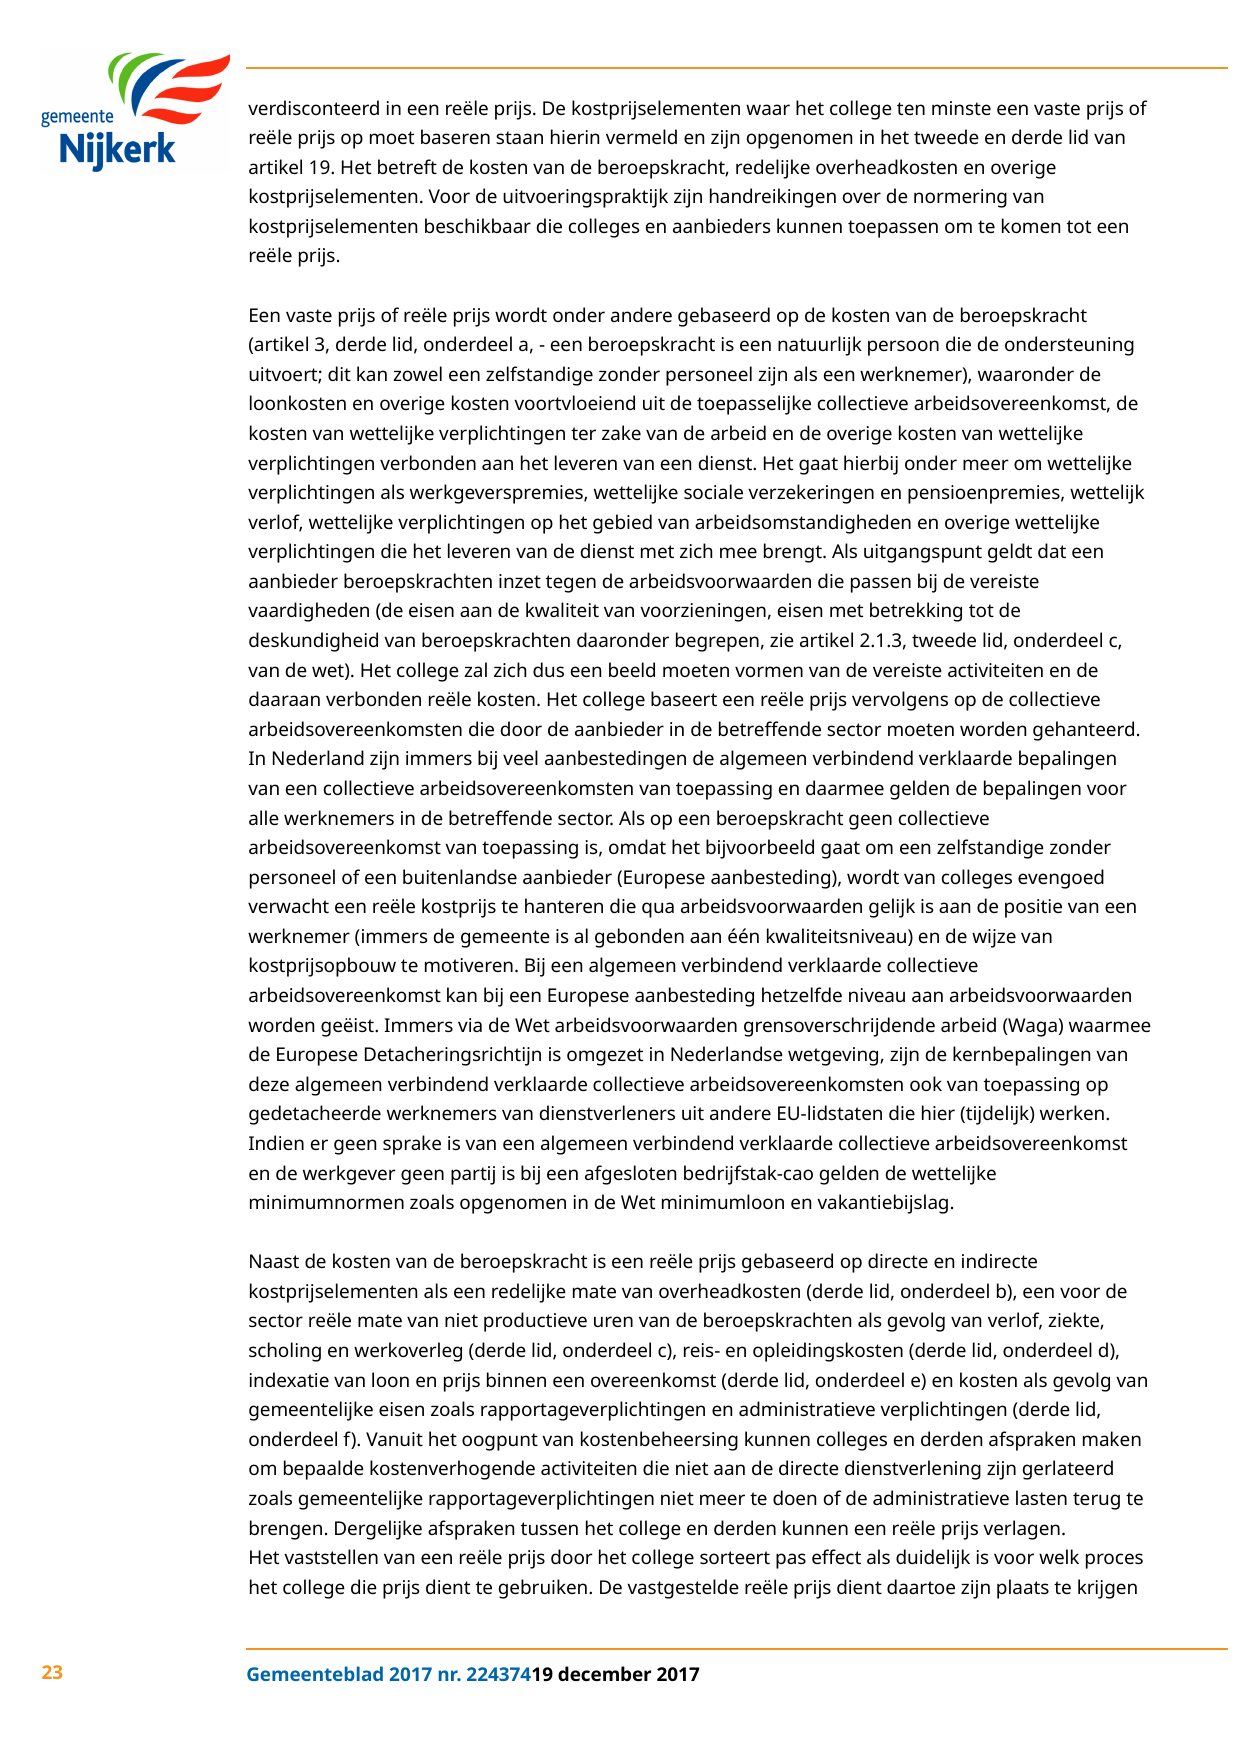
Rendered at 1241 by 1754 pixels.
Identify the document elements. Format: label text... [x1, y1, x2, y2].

text Naast de kosten van de beroepskracht is een reële prijs gebaseerd op directe en indirecte kostprijselementen als een redelijke mate van overheadkosten (derde lid, onderdeel b), een voor de sector reële mate van niet productieve uren van de beroepskrachten als gevolg van verlof, ziekte, scholing en werkoverleg (derde lid, onderdeel c), reis- en opleidingskosten (derde lid, onderdeel d), indexatie van loon en prijs binnen een overeenkomst (derde lid, onderdeel e) en kosten als gevolg van gemeentelijke eisen zoals rapportageverplichtingen en administratieve verplichtingen (derde lid, onderdeel f). Vanuit het oogpunt van kostenbeheersing kunnen colleges en derden afspraken maken om bepaalde kostenverhogende activiteiten die niet aan de directe dienstverlening zijn gerlateerd zoals gemeentelijke rapportageverplichtingen niet meer te doen of de administratieve lasten terug te brengen. Dergelijke afspraken tussen het college en derden kunnen een reële prijs verlagen. [248, 1248, 1152, 1541]
text verdisconteerd in een reële prijs. De kostprijselementen waar het college ten minste een vaste prijs of reële prijs op moet baseren staan hierin vermeld en zijn opgenomen in het tweede en derde lid van artikel 19. Het betreft de kosten van de beroepskracht, redelijke overheadkosten en overige kostprijselementen. Voor de uitvoeringspraktijk zijn handreikingen over de normering van kostprijselementen beschikbaar die colleges en aanbieders kunnen toepassen om te komen tot een reële prijs. [248, 95, 1152, 268]
text Een vaste prijs of reële prijs wordt onder andere gebaseerd op de kosten van de beroepskracht (artikel 3, derde lid, onderdeel a, - een beroepskracht is een natuurlijk persoon die de ondersteuning uitvoert; dit kan zowel een zelfstandige zonder personeel zijn als een werknemer), waaronder de loonkosten en overige kosten voortvloeiend uit de toepasselijke collectieve arbeidsovereenkomst, de kosten van wettelijke verplichtingen ter zake van de arbeid en de overige kosten van wettelijke verplichtingen verbonden aan het leveren van een dienst. Het gaat hierbij onder meer om wettelijke verplichtingen als werkgeverspremies, wettelijke sociale verzekeringen en pensioenpremies, wettelijk verlof, wettelijke verplichtingen op het gebied van arbeidsomstandigheden en overige wettelijke verplichtingen die het leveren van de dienst met zich mee brengt. Als uitgangspunt geldt dat een aanbieder beroepskrachten inzet tegen de arbeidsvoorwaarden die passen bij de vereiste vaardigheden (de eisen aan de kwaliteit van voorzieningen, eisen met betrekking tot de deskundigheid van beroepskrachten daaronder begrepen, zie artikel 2.1.3, tweede lid, onderdeel c, van de wet). Het college zal zich dus een beeld moeten vormen van de vereiste activiteiten en de daaraan verbonden reële kosten. Het college baseert een reële prijs vervolgens op de collectieve arbeidsovereenkomsten die door de aanbieder in de betreffende sector moeten worden gehanteerd. In Nederland zijn immers bij veel aanbestedingen de algemeen verbindend verklaarde bepalingen van een collectieve arbeidsovereenkomsten van toepassing en daarmee gelden de bepalingen voor alle werknemers in de betreffende sector. Als op een beroepskracht geen collectieve arbeidsovereenkomst van toepassing is, omdat het bijvoorbeeld gaat om een zelfstandige zonder personeel of een buitenlandse aanbieder (Europese aanbesteding), wordt van colleges evengoed verwacht een reële kostprijs te hanteren die qua arbeidsvoorwaarden gelijk is aan de positie van een werknemer (immers de gemeente is al gebonden aan één kwaliteitsniveau) en de wijze van kostprijsopbouw te motiveren. Bij een algemeen verbindend verklaarde collectieve arbeidsovereenkomst kan bij een Europese aanbesteding hetzelfde niveau aan arbeidsvoorwaarden worden geëist. Immers via de Wet arbeidsvoorwaarden grensoverschrijdende arbeid (Waga) waarmee de Europese Detacheringsrichtijn is omgezet in Nederlandse wetgeving, zijn de kernbepalingen van deze algemeen verbindend verklaarde collectieve arbeidsovereenkomsten ook van toepassing op gedetacheerde werknemers van dienstverleners uit andere EU-lidstaten die hier (tijdelijk) werken. Indien er geen sprake is van een algemeen verbindend verklaarde collectieve arbeidsovereenkomst en de werkgever geen partij is bij een afgesloten bedrijfstak-cao gelden de wettelijke minimumnormen zoals opgenomen in de Wet minimumloon en vakantiebijslag. [248, 302, 1152, 1215]
picture [41, 47, 231, 172]
text Het vaststellen van een reële prijs door het college sorteert pas effect als duidelijk is voor welk proces het college die prijs dient te gebruiken. De vastgestelde reële prijs dient daartoe zijn plaats te krijgen [248, 1544, 1152, 1600]
